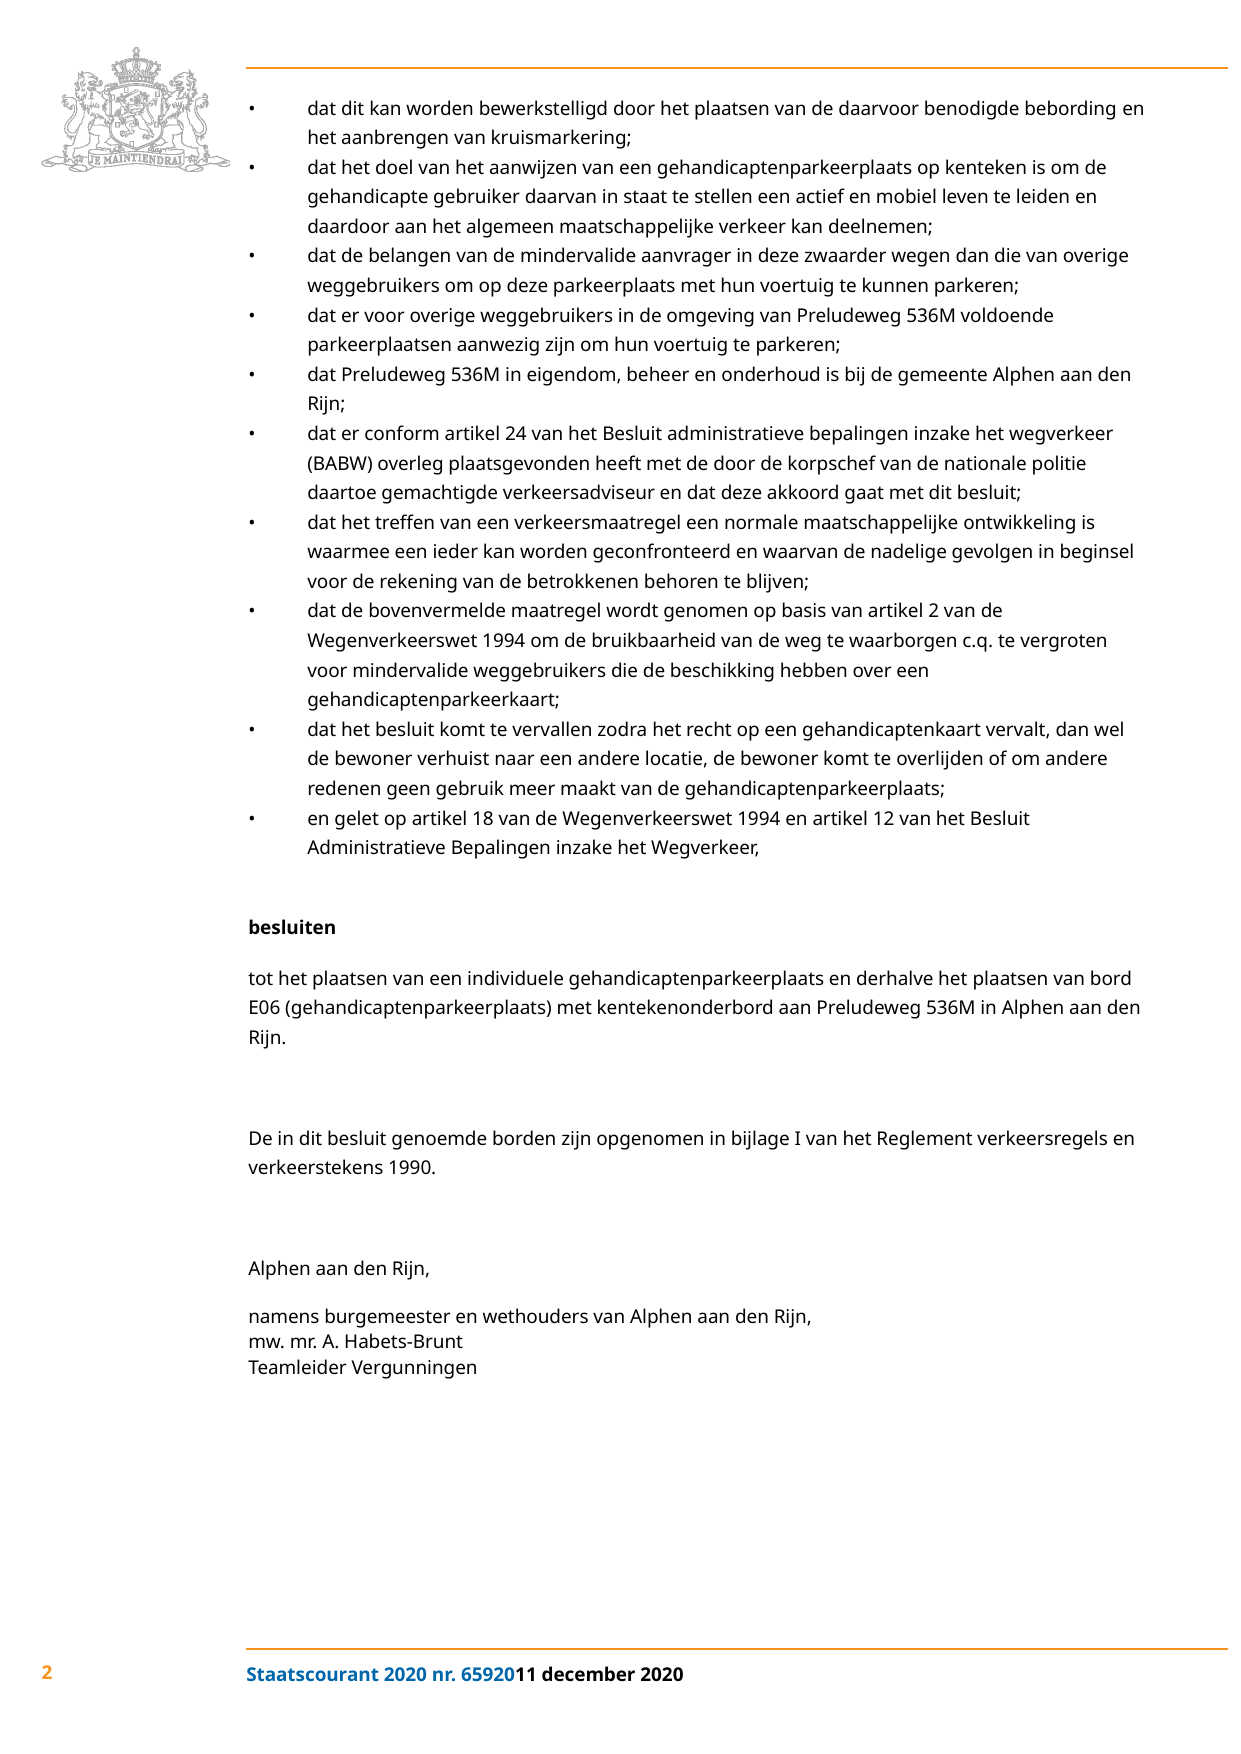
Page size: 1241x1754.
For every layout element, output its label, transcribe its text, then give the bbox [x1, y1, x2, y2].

text tot het plaatsen van een individuele gehandicaptenparkeerplaats en derhalve het plaatsen van bord E06 (gehandicaptenparkeerplaats) met kentekenonderbord aan Preludeweg 536M in Alphen aan den Rijn. [248, 965, 1152, 1050]
text De in dit besluit genoemde borden zijn opgenomen in bijlage I van het Reglement verkeersregels en verkeerstekens 1990. [248, 1125, 1152, 1180]
picture [41, 47, 231, 172]
list dat het treffen van een verkeersmaatregel een normale maatschappelijke ontwikkeling is waarmee een ieder kan worden geconfronteerd en waarvan de nadelige gevolgen in beginsel voor de rekening van de betrokkenen behoren te blijven; [248, 509, 1152, 594]
text besluiten [248, 914, 1152, 940]
list dat de bovenvermelde maatregel wordt genomen op basis van artikel 2 van de Wegenverkeerswet 1994 om de bruikbaarheid van de weg te waarborgen c.q. te vergroten voor mindervalide weggebruikers die de beschikking hebben over een gehandicaptenparkeerkaart; [248, 598, 1152, 712]
list dat er voor overige weggebruikers in de omgeving van Preludeweg 536M voldoende parkeerplaatsen aanwezig zijn om hun voertuig te parkeren; [248, 302, 1152, 357]
text Teamleider Vergunningen [248, 1354, 1152, 1380]
list dat het besluit komt te vervallen zodra het recht op een gehandicaptenkaart vervalt, dan wel de bewoner verhuist naar een andere locatie, de bewoner komt te overlijden of om andere redenen geen gebruik meer maakt van de gehandicaptenparkeerplaats; [248, 716, 1152, 801]
list dat Preludeweg 536M in eigendom, beheer en onderhoud is bij de gemeente Alphen aan den Rijn; [248, 361, 1152, 416]
text namens burgemeester en wethouders van Alphen aan den Rijn, [248, 1303, 1152, 1329]
list dat dit kan worden bewerkstelligd door het plaatsen van de daarvoor benodigde bebording en het aanbrengen van kruismarkering; [248, 95, 1152, 150]
text Alphen aan den Rijn, [248, 1255, 1152, 1281]
text mw. mr. A. Habets-Brunt [248, 1329, 1152, 1354]
list dat het doel van het aanwijzen van een gehandicaptenparkeerplaats op kenteken is om de gehandicapte gebruiker daarvan in staat te stellen een actief en mobiel leven te leiden en daardoor aan het algemeen maatschappelijke verkeer kan deelnemen; [248, 154, 1152, 239]
list dat de belangen van de mindervalide aanvrager in deze zwaarder wegen dan die van overige weggebruikers om op deze parkeerplaats met hun voertuig te kunnen parkeren; [248, 243, 1152, 298]
list dat er conform artikel 24 van het Besluit administratieve bepalingen inzake het wegverkeer (BABW) overleg plaatsgevonden heeft met de door de korpschef van de nationale politie daartoe gemachtigde verkeersadviseur en dat deze akkoord gaat met dit besluit; [248, 420, 1152, 505]
list en gelet op artikel 18 van de Wegenverkeerswet 1994 en artikel 12 van het Besluit Administratieve Bepalingen inzake het Wegverkeer, [248, 805, 1152, 860]
